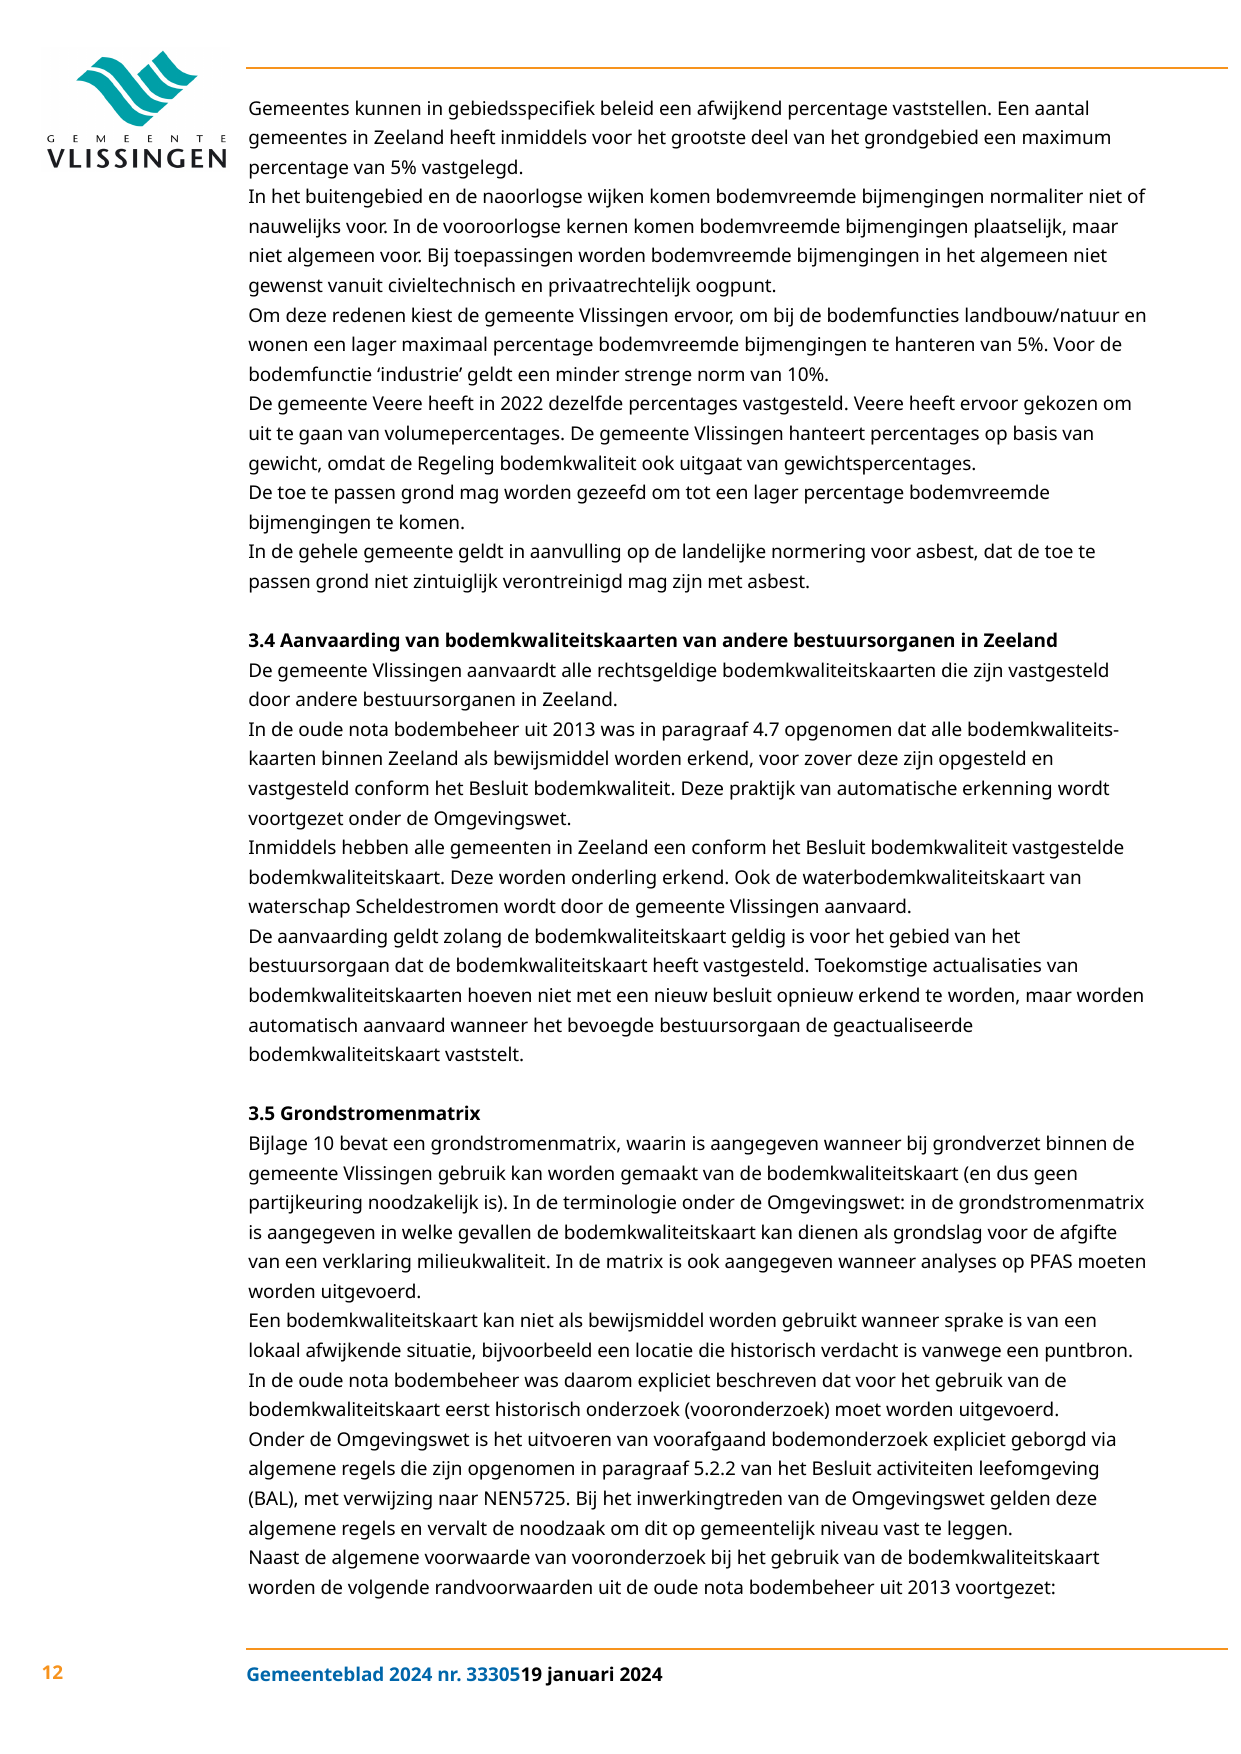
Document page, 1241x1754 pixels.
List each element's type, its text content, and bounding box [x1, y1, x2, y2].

text In het buitengebied en de naoorlogse wijken komen bodemvreemde bijmengingen normaliter niet of nauwelijks voor. In de vooroorlogse kernen komen bodemvreemde bijmengingen plaatselijk, maar niet algemeen voor. Bij toepassingen worden bodemvreemde bijmengingen in het algemeen niet gewenst vanuit civieltechnisch en privaatrechtelijk oogpunt. [248, 183, 1152, 298]
text De aanvaarding geldt zolang de bodemkwaliteitskaart geldig is voor het gebied van het bestuursorgaan dat de bodemkwaliteitskaart heeft vastgesteld. Toekomstige actualisaties van bodemkwaliteitskaarten hoeven niet met een nieuw besluit opnieuw erkend te worden, maar worden automatisch aanvaard wanneer het bevoegde bestuursorgaan de geactualiseerde bodemkwaliteitskaart vaststelt. [248, 923, 1152, 1067]
text De gemeente Veere heeft in 2022 dezelfde percentages vastgesteld. Veere heeft ervoor gekozen om uit te gaan van volumepercentages. De gemeente Vlissingen hanteert percentages op basis van gewicht, omdat de Regeling bodemkwaliteit ook uitgaat van gewichtspercentages. [248, 391, 1152, 476]
text 3.5 Grondstromenmatrix [248, 1101, 1152, 1126]
text Inmiddels hebben alle gemeenten in Zeeland een conform het Besluit bodemkwaliteit vastgestelde bodemkwaliteitskaart. Deze worden onderling erkend. Ook de waterbodemkwaliteitskaart van waterschap Scheldestromen wordt door de gemeente Vlissingen aanvaard. [248, 834, 1152, 919]
text In de gehele gemeente geldt in aanvulling op de landelijke normering voor asbest, dat de toe te passen grond niet zintuiglijk verontreinigd mag zijn met asbest. [248, 538, 1152, 594]
text Gemeentes kunnen in gebiedsspecifiek beleid een afwijkend percentage vaststellen. Een aantal gemeentes in Zeeland heeft inmiddels voor het grootste deel van het grondgebied een maximum percentage van 5% vastgelegd. [248, 95, 1152, 180]
text Naast de algemene voorwaarde van vooronderzoek bij het gebruik van de bodemkwaliteitskaart worden de volgende randvoorwaarden uit de oude nota bodembeheer uit 2013 voortgezet: [248, 1544, 1152, 1600]
text De gemeente Vlissingen aanvaardt alle rechtsgeldige bodemkwaliteitskaarten die zijn vastgesteld door andere bestuursorganen in Zeeland. [248, 657, 1152, 712]
text 3.4 Aanvaarding van bodemkwaliteitskaarten van andere bestuursorganen in Zeeland [248, 627, 1152, 653]
text Om deze redenen kiest de gemeente Vlissingen ervoor, om bij de bodemfuncties landbouw/natuur en wonen een lager maximaal percentage bodemvreemde bijmengingen te hanteren van 5%. Voor de bodemfunctie ‘industrie’ geldt een minder strenge norm van 10%. [248, 302, 1152, 387]
text Een bodemkwaliteitskaart kan niet als bewijsmiddel worden gebruikt wanneer sprake is van een lokaal afwijkende situatie, bijvoorbeeld een locatie die historisch verdacht is vanwege een puntbron. In de oude nota bodembeheer was daarom expliciet beschreven dat voor het gebruik van de bodemkwaliteitskaart eerst historisch onderzoek (vooronderzoek) moet worden uitgevoerd. [248, 1308, 1152, 1422]
picture [41, 47, 231, 172]
text Onder de Omgevingswet is het uitvoeren van voorafgaand bodemonderzoek expliciet geborgd via algemene regels die zijn opgenomen in paragraaf 5.2.2 van het Besluit activiteiten leefomgeving (BAL), met verwijzing naar NEN5725. Bij het inwerkingtreden van de Omgevingswet gelden deze algemene regels en vervalt de noodzaak om dit op gemeentelijk niveau vast te leggen. [248, 1426, 1152, 1541]
text De toe te passen grond mag worden gezeefd om tot een lager percentage bodemvreemde bijmengingen te komen. [248, 479, 1152, 535]
text In de oude nota bodembeheer uit 2013 was in paragraaf 4.7 opgenomen dat alle bodemkwaliteits-kaarten binnen Zeeland als bewijsmiddel worden erkend, voor zover deze zijn opgesteld en vastgesteld conform het Besluit bodemkwaliteit. Deze praktijk van automatische erkenning wordt voortgezet onder de Omgevingswet. [248, 716, 1152, 831]
text Bijlage 10 bevat een grondstromenmatrix, waarin is aangegeven wanneer bij grondverzet binnen de gemeente Vlissingen gebruik kan worden gemaakt van de bodemkwaliteitskaart (en dus geen partijkeuring noodzakelijk is). In de terminologie onder de Omgevingswet: in de grondstromenmatrix is aangegeven in welke gevallen de bodemkwaliteitskaart kan dienen als grondslag voor de afgifte van een verklaring milieukwaliteit. In de matrix is ook aangegeven wanneer analyses op PFAS moeten worden uitgevoerd. [248, 1130, 1152, 1304]
